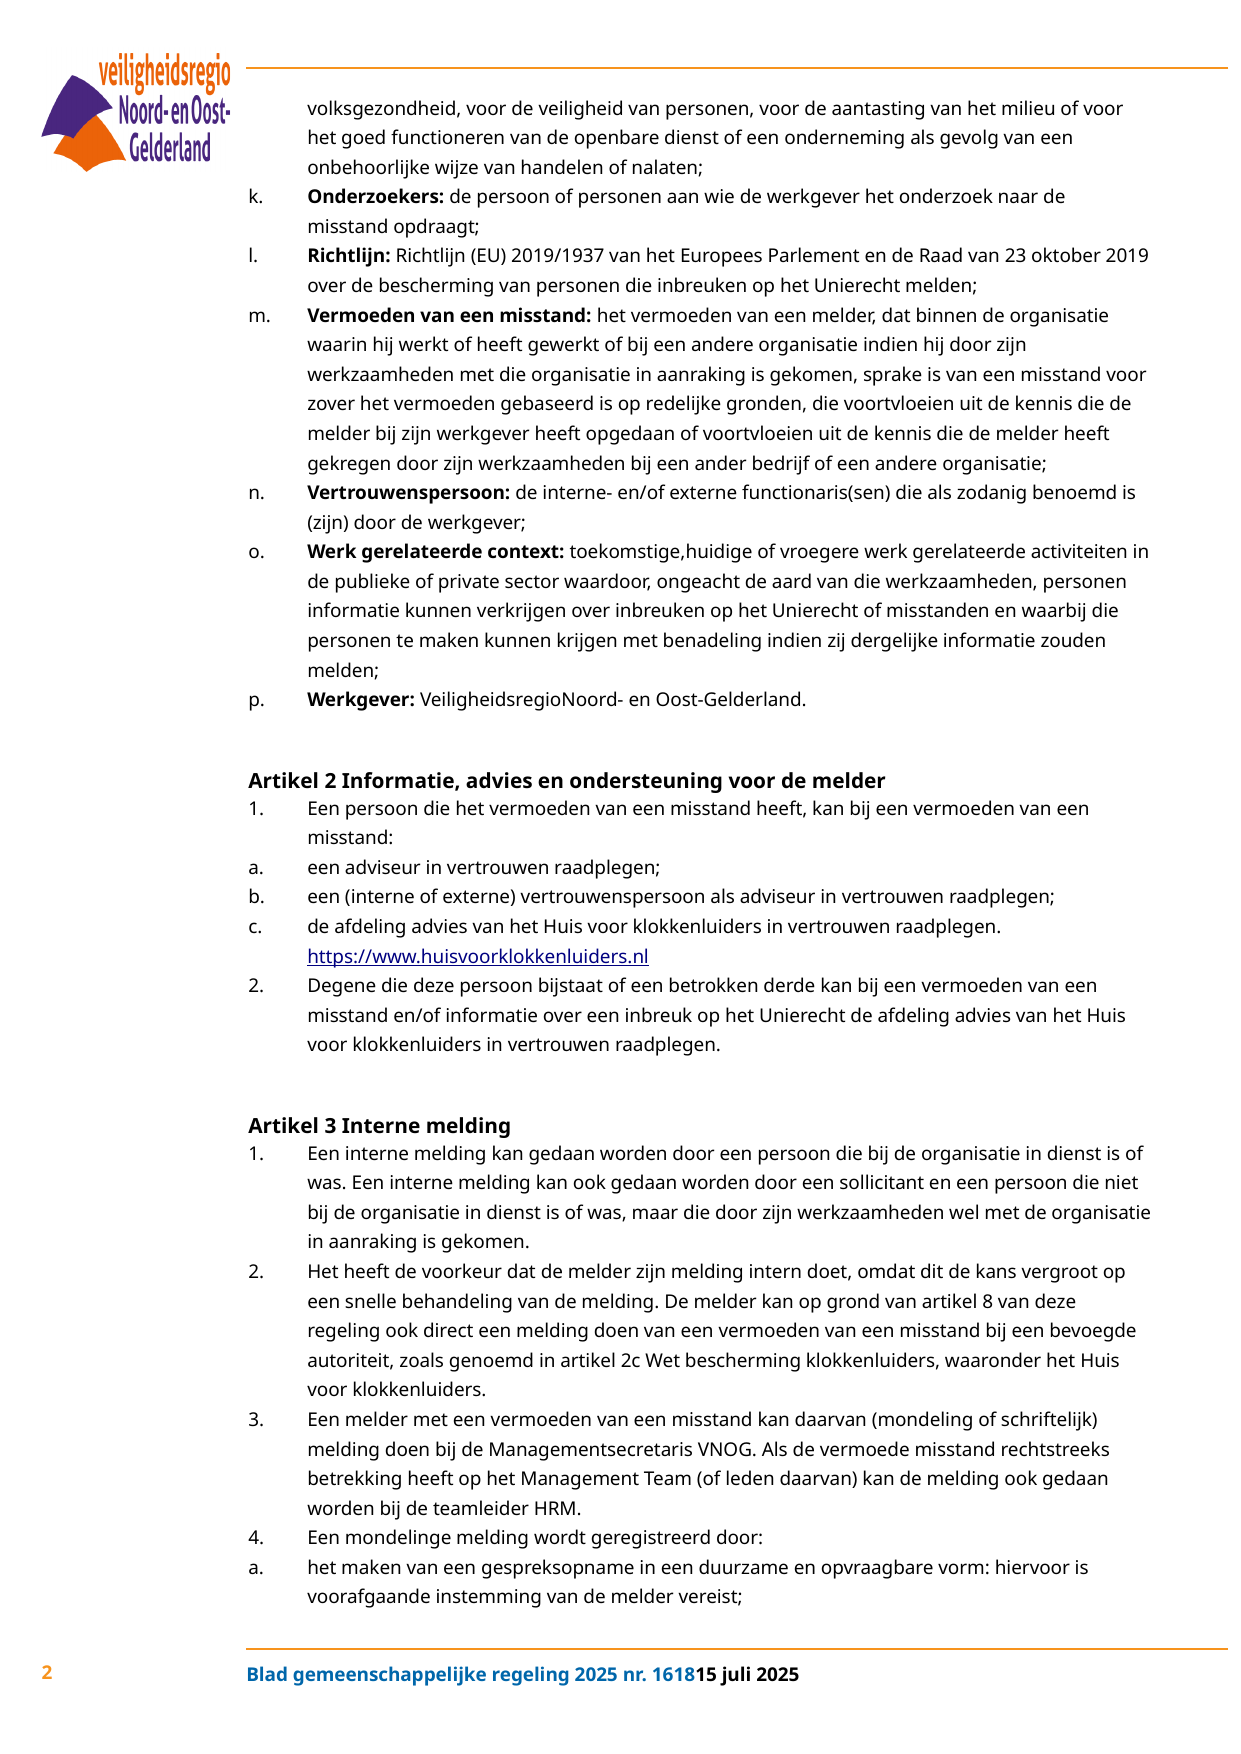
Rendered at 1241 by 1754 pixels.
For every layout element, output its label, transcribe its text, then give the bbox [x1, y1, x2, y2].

list een (interne of externe) vertrouwenspersoon als adviseur in vertrouwen raadplegen; [248, 884, 1152, 909]
list volksgezondheid, voor de veiligheid van personen, voor de aantasting van het milieu of voor het goed functioneren van de openbare dienst of een onderneming als gevolg van een onbehoorlijke wijze van handelen of nalaten; [248, 95, 1152, 180]
list Werkgever: VeiligheidsregioNoord- en Oost-Gelderland. [248, 686, 1152, 712]
list Degene die deze persoon bijstaat of een betrokken derde kan bij een vermoeden van een misstand en/of informatie over een inbreuk op het Unierecht de afdeling advies van het Huis voor klokkenluiders in vertrouwen raadplegen. [248, 972, 1152, 1057]
list Een melder met een vermoeden van een misstand kan daarvan (mondeling of schriftelijk) melding doen bij de Managementsecretaris VNOG. Als de vermoede misstand rechtstreeks betrekking heeft op het Management Team (of leden daarvan) kan de melding ook gedaan worden bij de teamleider HRM. [248, 1406, 1152, 1521]
list de afdeling advies van het Huis voor klokkenluiders in vertrouwen raadplegen. [248, 913, 1152, 939]
list Een interne melding kan gedaan worden door een persoon die bij de organisatie in dienst is of was. Een interne melding kan ook gedaan worden door een sollicitant en een persoon die niet bij de organisatie in dienst is of was, maar die door zijn werkzaamheden wel met de organisatie in aanraking is gekomen. [248, 1140, 1152, 1254]
list Onderzoekers: de persoon of personen aan wie de werkgever het onderzoek naar de misstand opdraagt; [248, 183, 1152, 239]
list Een mondelinge melding wordt geregistreerd door: [248, 1524, 1152, 1550]
list een adviseur in vertrouwen raadplegen; [248, 854, 1152, 880]
picture [41, 47, 231, 172]
text Artikel 2 Informatie, advies en ondersteuning voor de melder [248, 766, 1152, 795]
list https://www.huisvoorklokkenluiders.nl [248, 943, 1152, 968]
list Een persoon die het vermoeden van een misstand heeft, kan bij een vermoeden van een misstand: [248, 795, 1152, 850]
list Vertrouwenspersoon: de interne- en/of externe functionaris(sen) die als zodanig benoemd is (zijn) door de werkgever; [248, 479, 1152, 535]
list Richtlijn: Richtlijn (EU) 2019/1937 van het Europees Parlement en de Raad van 23 oktober 2019 over de bescherming van personen die inbreuken op het Unierecht melden; [248, 243, 1152, 298]
list Het heeft de voorkeur dat de melder zijn melding intern doet, omdat dit de kans vergroot op een snelle behandeling van de melding. De melder kan op grond van artikel 8 van deze regeling ook direct een melding doen van een vermoeden van een misstand bij een bevoegde autoriteit, zoals genoemd in artikel 2c Wet bescherming klokkenluiders, waaronder het Huis voor klokkenluiders. [248, 1258, 1152, 1402]
list Vermoeden van een misstand: het vermoeden van een melder, dat binnen de organisatie waarin hij werkt of heeft gewerkt of bij een andere organisatie indien hij door zijn werkzaamheden met die organisatie in aanraking is gekomen, sprake is van een misstand voor zover het vermoeden gebaseerd is op redelijke gronden, die voortvloeien uit de kennis die de melder bij zijn werkgever heeft opgedaan of voortvloeien uit de kennis die de melder heeft gekregen door zijn werkzaamheden bij een ander bedrijf of een andere organisatie; [248, 302, 1152, 476]
list Werk gerelateerde context: toekomstige,huidige of vroegere werk gerelateerde activiteiten in de publieke of private sector waardoor, ongeacht de aard van die werkzaamheden, personen informatie kunnen verkrijgen over inbreuken op het Unierecht of misstanden en waarbij die personen te maken kunnen krijgen met benadeling indien zij dergelijke informatie zouden melden; [248, 538, 1152, 683]
list het maken van een gespreksopname in een duurzame en opvraagbare vorm: hiervoor is voorafgaande instemming van de melder vereist; [248, 1554, 1152, 1609]
text Artikel 3 Interne melding [248, 1112, 1152, 1140]
